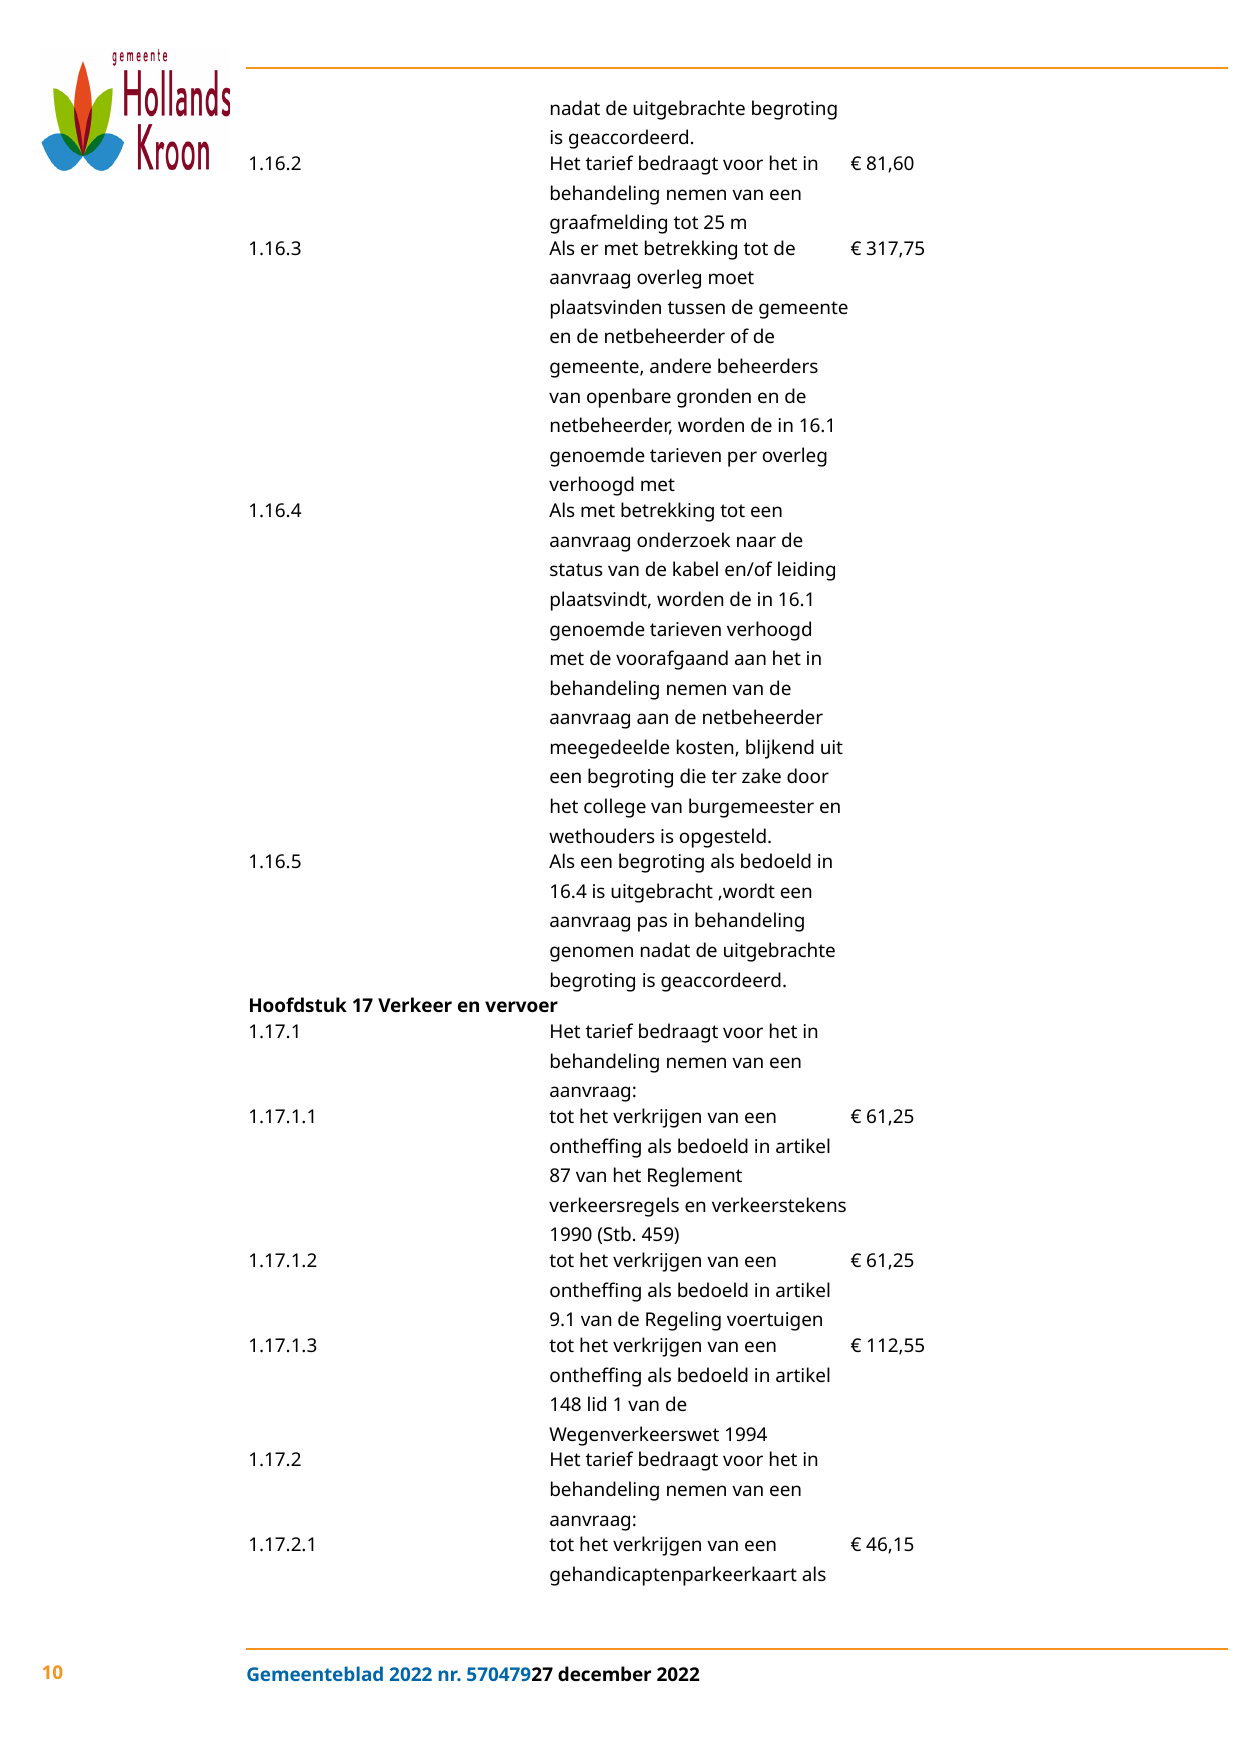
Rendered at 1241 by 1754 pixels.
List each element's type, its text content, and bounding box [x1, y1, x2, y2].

table_cell tot het verkrijgen van een ontheffing als bedoeld in artikel 148 lid 1 van de Wegenverkeerswet 1994 [549, 1332, 850, 1447]
table_cell Het tarief bedraagt voor het in behandeling nemen van een aanvraag: [549, 1018, 850, 1103]
table_cell Het tarief bedraagt voor het in behandeling nemen van een aanvraag: [549, 1447, 850, 1532]
table_cell € 112,55 [850, 1332, 1152, 1447]
table_cell € 61,25 [850, 1247, 1152, 1332]
table_cell [248, 95, 549, 150]
table_cell Als er met betrekking tot de aanvraag overleg moet plaatsvinden tussen de gemeente en de netbeheerder of de gemeente, andere beheerders van openbare gronden en de netbeheerder, worden de in 16.1 genoemde tarieven per overleg verhoogd met [549, 235, 850, 497]
table_cell Als met betrekking tot een aanvraag onderzoek naar de status van de kabel en/of leiding plaatsvindt, worden de in 16.1 genoemde tarieven verhoogd met de voorafgaand aan het in behandeling nemen van de aanvraag aan de netbeheerder meegedeelde kosten, blijkend uit een begroting die ter zake door het college van burgemeester en wethouders is opgesteld. [549, 498, 850, 848]
table_cell 1.16.2 [248, 150, 549, 235]
table_cell 1.16.5 [248, 849, 549, 993]
table_cell 1.17.1.1 [248, 1103, 549, 1247]
table_cell [850, 498, 1152, 848]
table_cell tot het verkrijgen van een gehandicaptenparkeerkaart als [549, 1532, 850, 1587]
table_cell € 81,60 [850, 150, 1152, 235]
table_cell Als een begroting als bedoeld in 16.4 is uitgebracht ,wordt een aanvraag pas in behandeling genomen nadat de uitgebrachte begroting is geaccordeerd. [549, 849, 850, 993]
table_cell [850, 1018, 1152, 1103]
table_cell [850, 849, 1152, 993]
table_cell nadat de uitgebrachte begroting is geaccordeerd. [549, 95, 850, 150]
table_cell € 61,25 [850, 1103, 1152, 1247]
table_cell 1.16.3 [248, 235, 549, 497]
table_cell Het tarief bedraagt voor het in behandeling nemen van een graafmelding tot 25 m [549, 150, 850, 235]
table_cell 1.17.1.2 [248, 1247, 549, 1332]
table_cell Hoofdstuk 17 Verkeer en vervoer [248, 993, 1152, 1018]
table_cell 1.16.4 [248, 498, 549, 848]
table_cell 1.17.1 [248, 1018, 549, 1103]
table_cell 1.17.2.1 [248, 1532, 549, 1587]
picture [41, 47, 231, 172]
table_cell € 46,15 [850, 1532, 1152, 1587]
table_cell [850, 95, 1152, 150]
table_cell 1.17.1.3 [248, 1332, 549, 1447]
table_cell tot het verkrijgen van een ontheffing als bedoeld in artikel 9.1 van de Regeling voertuigen [549, 1247, 850, 1332]
table_cell 1.17.2 [248, 1447, 549, 1532]
table_cell [850, 1447, 1152, 1532]
table_cell € 317,75 [850, 235, 1152, 497]
table_cell tot het verkrijgen van een ontheffing als bedoeld in artikel 87 van het Reglement verkeersregels en verkeerstekens 1990 (Stb. 459) [549, 1103, 850, 1247]
